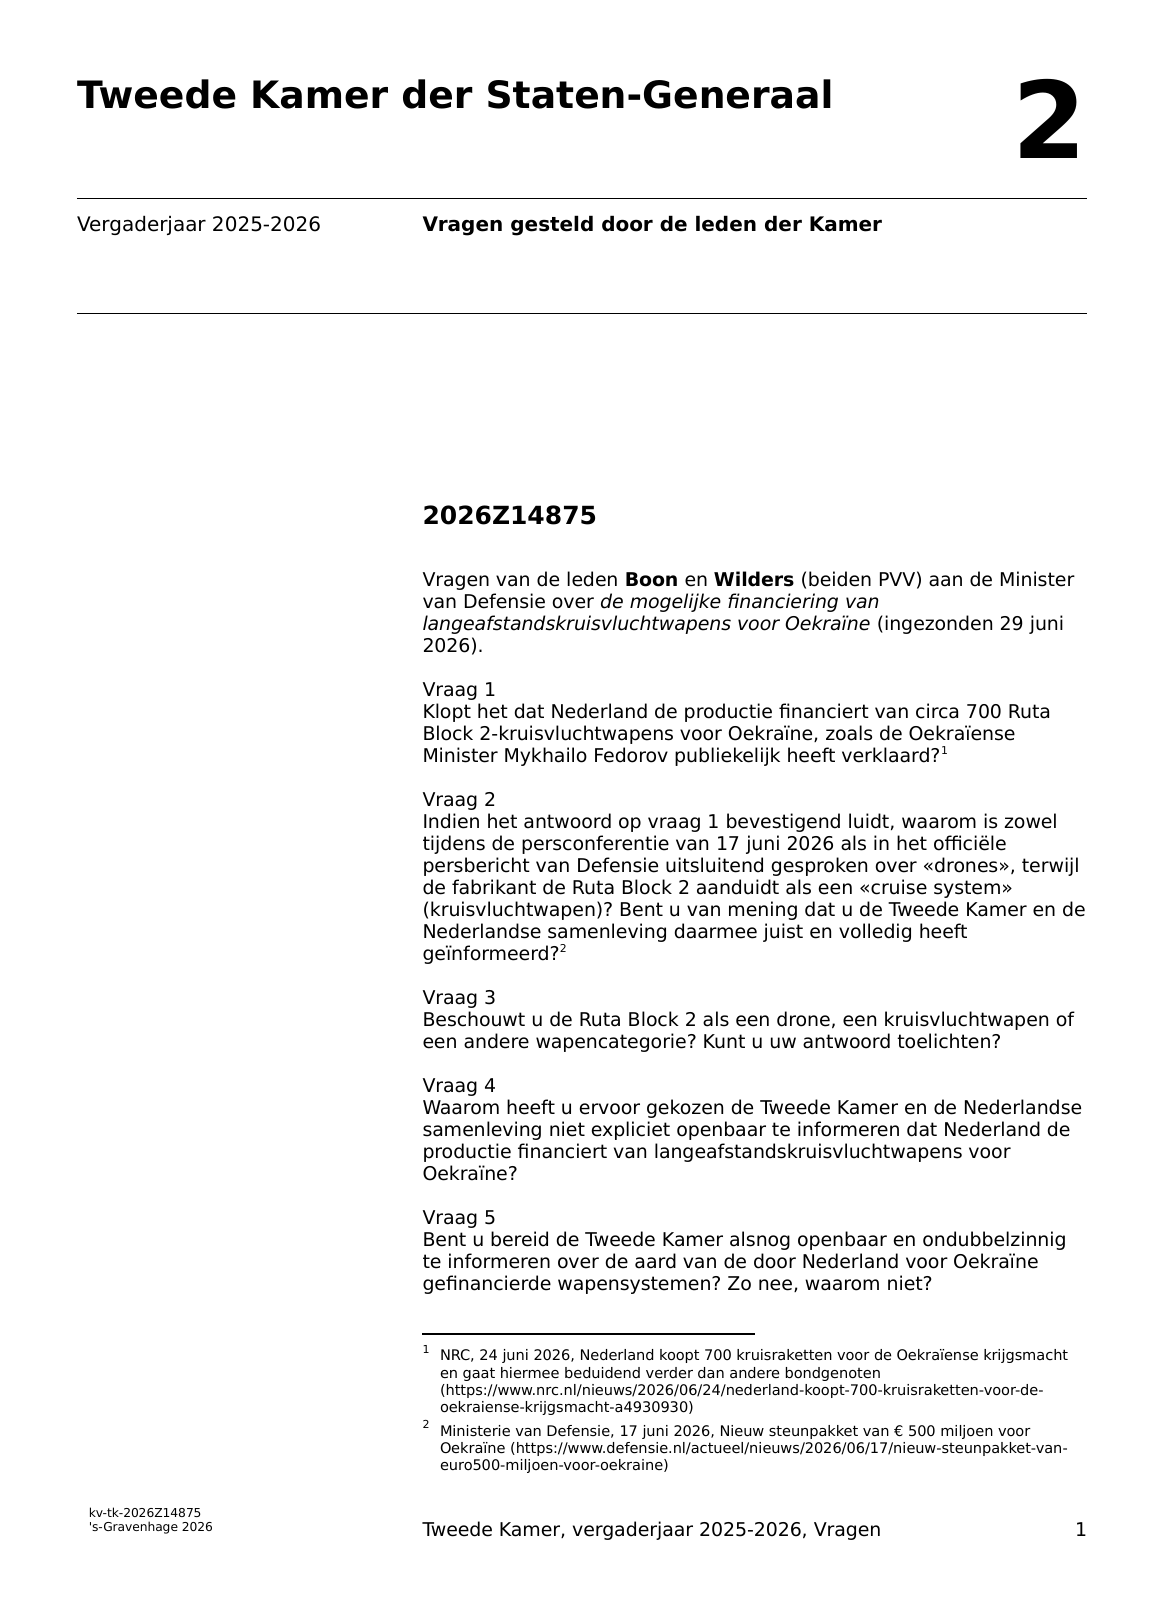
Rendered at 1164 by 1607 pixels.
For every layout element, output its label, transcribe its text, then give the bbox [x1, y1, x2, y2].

text kv-tk-2026Z14875 [88, 1506, 323, 1520]
text Vragen van de leden Boon en Wilders (beiden PVV) aan de Minister van Defensie over de mogelijke financiering van langeafstandskruisvluchtwapens voor Oekraïne (ingezonden 29 juni 2026). [422, 569, 1087, 657]
text Vraag 4 [422, 1075, 1087, 1097]
text Waarom heeft u ervoor gekozen de Tweede Kamer en de Nederlandse samenleving niet expliciet openbaar te informeren dat Nederland de productie financiert van langeafstandskruisvluchtwapens voor Oekraïne? [422, 1097, 1087, 1185]
text Klopt het dat Nederland de productie financiert van circa 700 Ruta Block 2-kruisvluchtwapens voor Oekraïne, zoals de Oekraïense Minister Mykhailo Fedorov publiekelijk heeft verklaard? [422, 701, 1087, 767]
text 2026Z14875 [422, 501, 1087, 531]
table_header 2 [886, 59, 1087, 198]
text 's-Gravenhage 2026 [88, 1520, 323, 1534]
text Vraag 1 [422, 679, 1087, 701]
text Indien het antwoord op vraag 1 bevestigend luidt, waarom is zowel tijdens de persconferentie van 17 juni 2026 als in het officiële persbericht van Defensie uitsluitend gesproken over «drones», terwijl de fabrikant de Ruta Block 2 aanduidt als een «cruise system» (kruisvluchtwapen)? Bent u van mening dat u de Tweede Kamer en de Nederlandse samenleving daarmee juist en volledig heeft geïnformeerd? [422, 811, 1087, 965]
text Vraag 2 [422, 789, 1087, 811]
text Vraag 3 [422, 987, 1087, 1009]
table_header Tweede Kamer der Staten-Generaal [77, 59, 886, 198]
text Vraag 5 [422, 1207, 1087, 1229]
table_cell Vragen gesteld door de leden der Kamer [422, 199, 1087, 313]
text Bent u bereid de Tweede Kamer alsnog openbaar en ondubbelzinnig te informeren over de aard van de door Nederland voor Oekraïne gefinancierde wapensystemen? Zo nee, waarom niet? [422, 1229, 1087, 1295]
text Ministerie van Defensie, 17 juni 2026, Nieuw steunpakket van € 500 miljoen voor Oekraïne (https://www.defensie.nl/actueel/nieuws/2026/06/17/nieuw-steunpakket-van-euro500-miljoen-voor-oekraine) [422, 1418, 1087, 1474]
text Beschouwt u de Ruta Block 2 als een drone, een kruisvluchtwapen of een andere wapencategorie? Kunt u uw antwoord toelichten? [422, 1009, 1087, 1053]
text NRC, 24 juni 2026, Nederland koopt 700 kruisraketten voor de Oekraïense krijgsmacht en gaat hiermee beduidend verder dan andere bondgenoten (https://www.nrc.nl/nieuws/2026/06/24/nederland-koopt-700-kruisraketten-voor-de-oekraiense-krijgsmacht-a4930930) [422, 1343, 1087, 1416]
table_cell Vergaderjaar 2025-2026 [77, 199, 422, 313]
